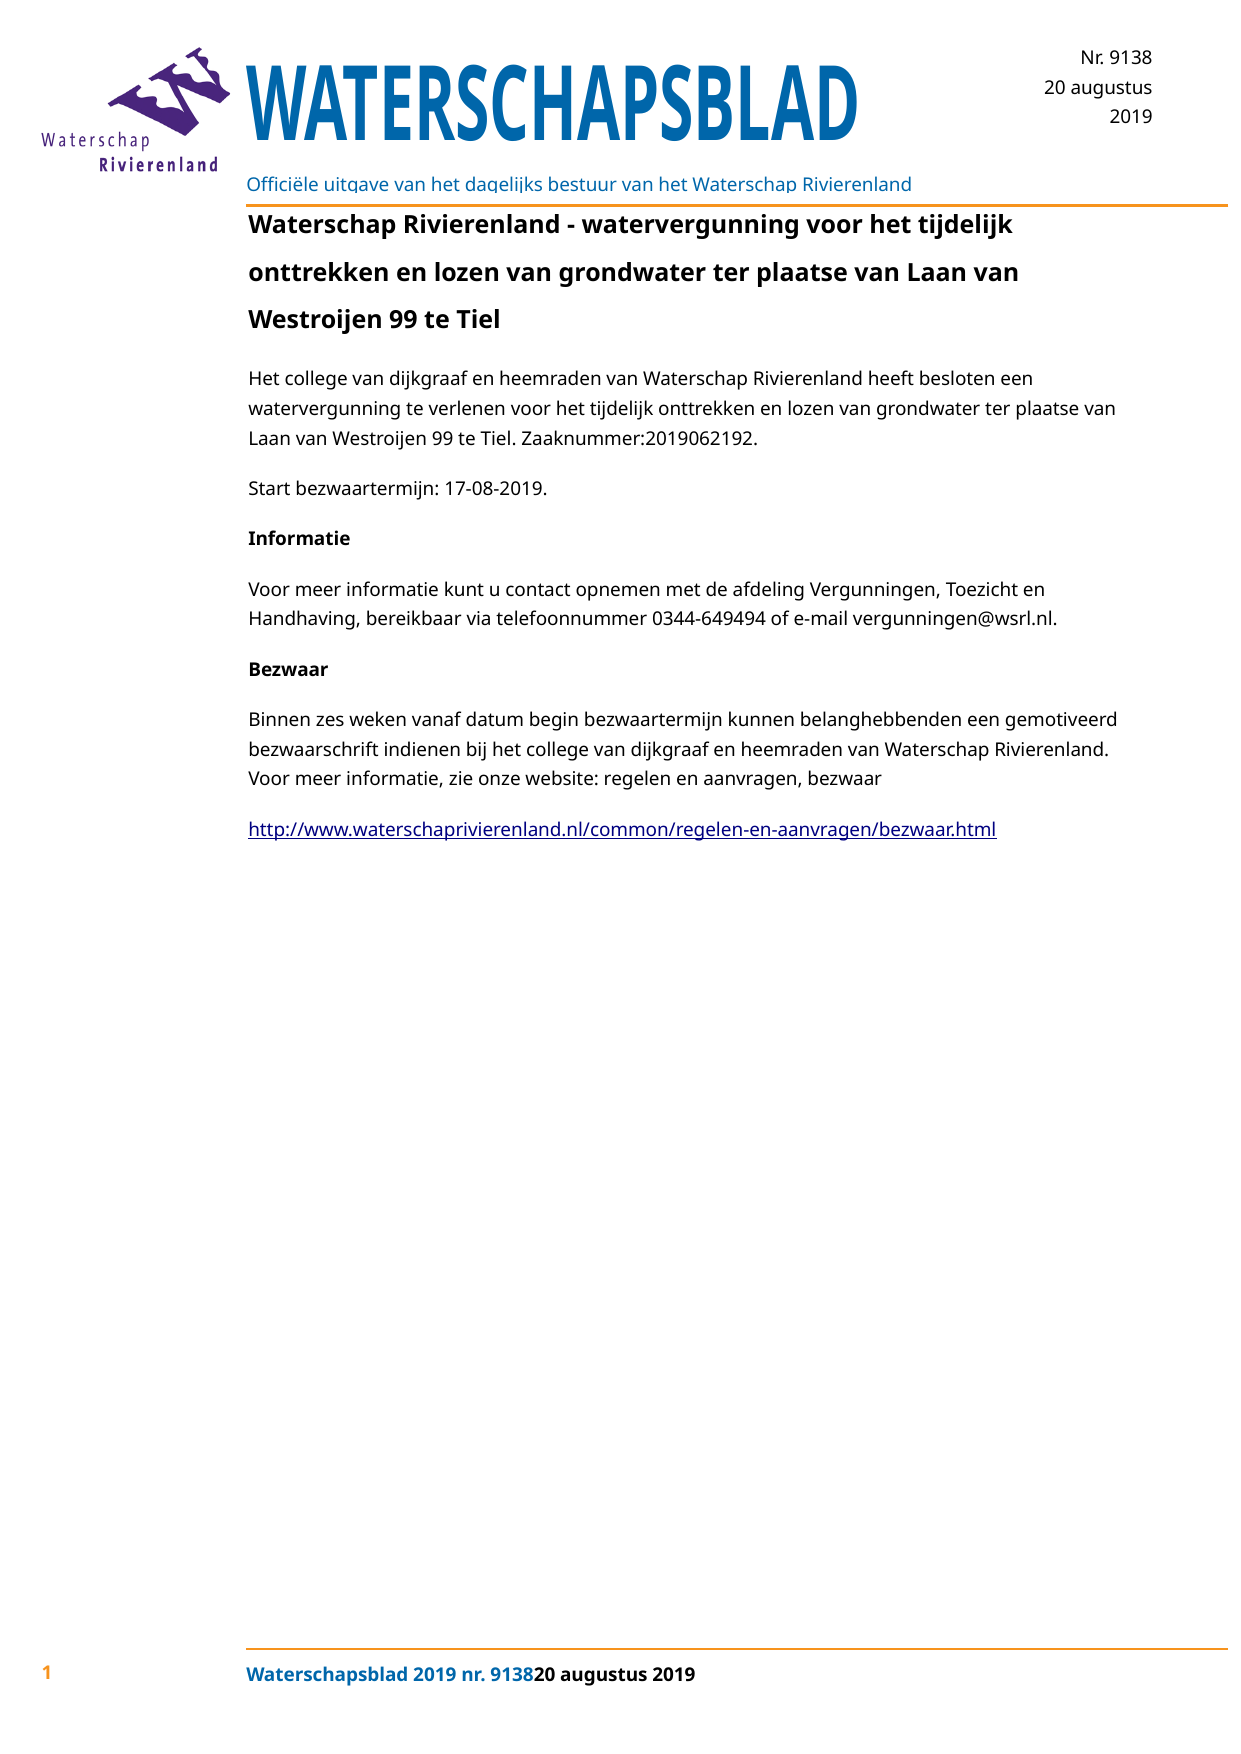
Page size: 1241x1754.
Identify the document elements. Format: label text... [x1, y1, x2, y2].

text Het college van dijkgraaf en heemraden van Waterschap Rivierenland heeft besloten een watervergunning te verlenen voor het tijdelijk onttrekken en lozen van grondwater ter plaatse van Laan van Westroijen 99 te Tiel. Zaaknummer:2019062192. [248, 366, 1152, 450]
text Bezwaar [248, 656, 1152, 682]
text Start bezwaartermijn: 17-08-2019. [248, 475, 1152, 501]
text http://www.waterschaprivierenland.nl/common/regelen-en-aanvragen/bezwaar.html [248, 816, 1152, 842]
text Waterschap Rivierenland - watervergunning voor het tijdelijk onttrekken en lozen van grondwater ter plaatse van Laan van Westroijen 99 te Tiel [248, 207, 1152, 336]
text Voor meer informatie kunt u contact opnemen met de afdeling Vergunningen, Toezicht en Handhaving, bereikbaar via telefoonnummer 0344-649494 of e-mail vergunningen@wsrl.nl. [248, 576, 1152, 631]
picture [41, 47, 231, 172]
text Binnen zes weken vanaf datum begin bezwaartermijn kunnen belanghebbenden een gemotiveerd bezwaarschrift indienen bij het college van dijkgraaf en heemraden van Waterschap Rivierenland. Voor meer informatie, zie onze website: regelen en aanvragen, bezwaar [248, 706, 1152, 791]
text Informatie [248, 526, 1152, 551]
